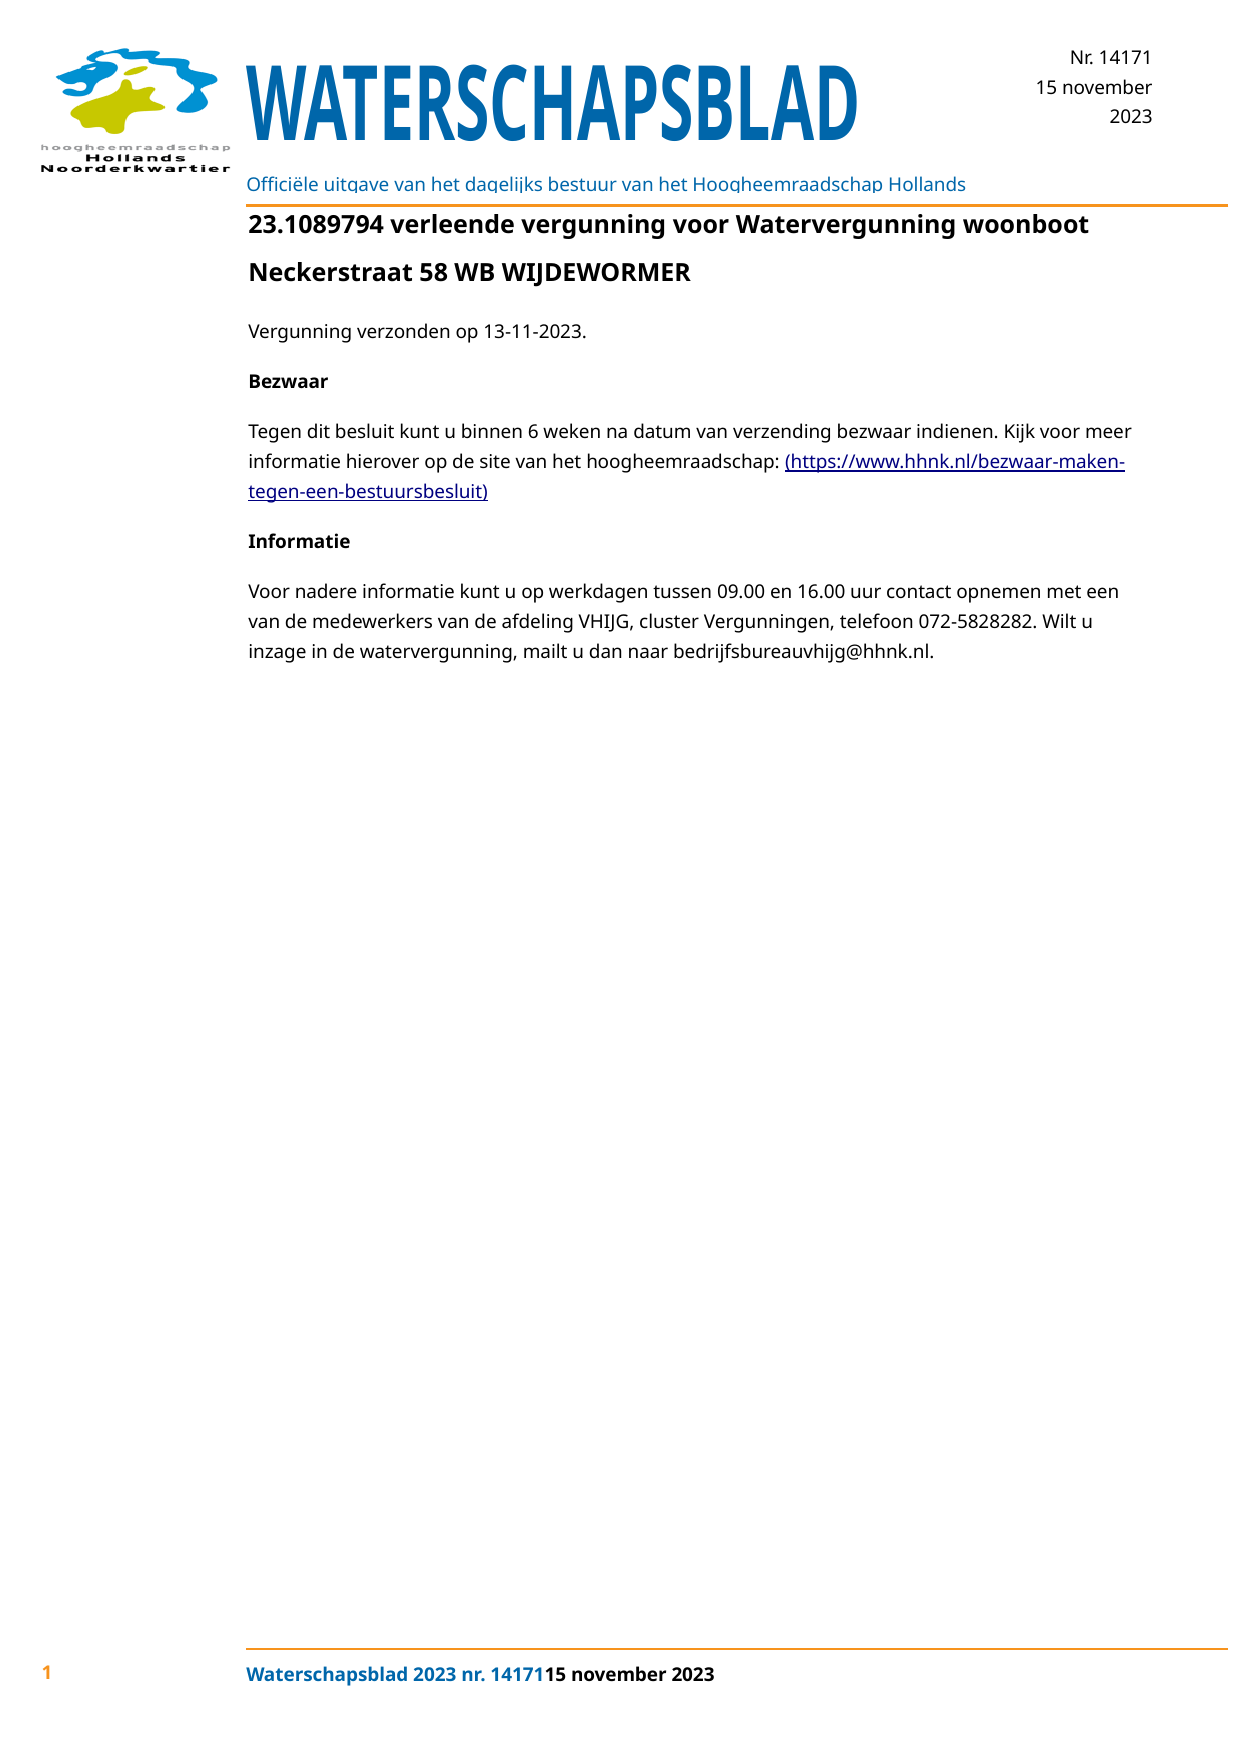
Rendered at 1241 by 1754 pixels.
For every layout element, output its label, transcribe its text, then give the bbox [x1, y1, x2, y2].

text Informatie [248, 528, 1152, 554]
text Tegen dit besluit kunt u binnen 6 weken na datum van verzending bezwaar indienen. Kijk voor meer informatie hierover op de site van het hoogheemraadschap: (https://www.hhnk.nl/bezwaar-maken-tegen-een-bestuursbesluit) [248, 419, 1152, 504]
text Bezwaar [248, 368, 1152, 394]
picture [41, 47, 231, 172]
text Voor nadere informatie kunt u op werkdagen tussen 09.00 en 16.00 uur contact opnemen met een van de medewerkers van de afdeling VHIJG, cluster Vergunningen, telefoon 072-5828282. Wilt u inzage in de watervergunning, mailt u dan naar bedrijfsbureauvhijg@hhnk.nl. [248, 579, 1152, 664]
text 23.1089794 verleende vergunning voor Watervergunning woonboot Neckerstraat 58 WB WIJDEWORMER [248, 207, 1152, 288]
text Vergunning verzonden op 13-11-2023. [248, 318, 1152, 344]
